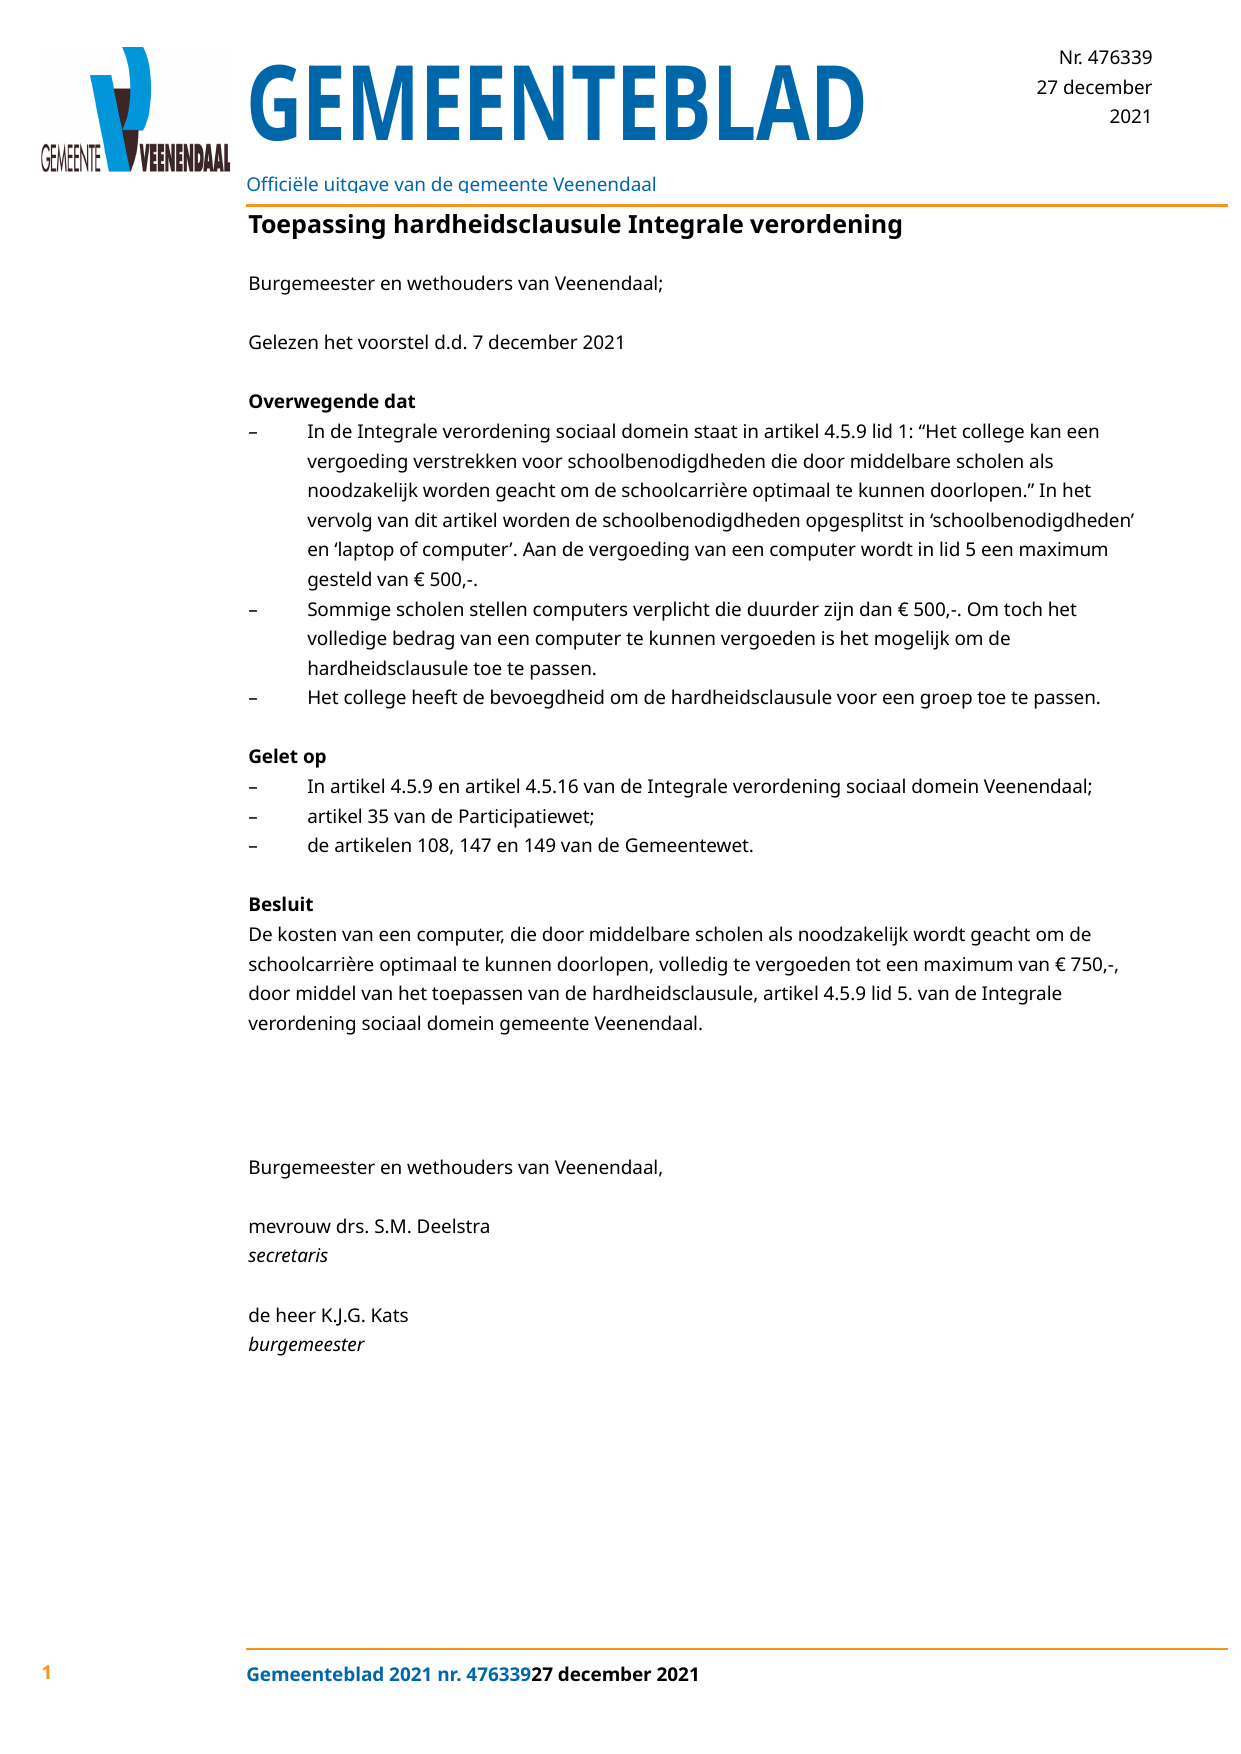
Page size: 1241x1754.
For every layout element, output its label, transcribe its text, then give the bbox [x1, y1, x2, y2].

list Het college heeft de bevoegdheid om de hardheidsclausule voor een groep toe te passen. [248, 684, 1152, 710]
text Gelezen het voorstel d.d. 7 december 2021 [248, 329, 1152, 355]
text Gelet op [248, 744, 1152, 769]
text mevrouw drs. S.M. Deelstra [248, 1213, 1152, 1239]
text Burgemeester en wethouders van Veenendaal; [248, 270, 1152, 296]
text burgemeester [248, 1331, 1152, 1357]
list artikel 35 van de Participatiewet; [248, 803, 1152, 828]
list In de Integrale verordening sociaal domein staat in artikel 4.5.9 lid 1: “Het college kan een vergoeding verstrekken voor schoolbenodigdheden die door middelbare scholen als noodzakelijk worden geacht om de schoolcarrière optimaal te kunnen doorlopen.” In het vervolg van dit artikel worden de schoolbenodigdheden opgesplitst in ‘schoolbenodigdheden’ en ‘laptop of computer’. Aan de vergoeding van een computer wordt in lid 5 een maximum gesteld van € 500,-. [248, 418, 1152, 592]
text Besluit [248, 892, 1152, 917]
list de artikelen 108, 147 en 149 van de Gemeentewet. [248, 832, 1152, 858]
picture [123, 47, 231, 172]
text secretaris [248, 1243, 1152, 1268]
list Sommige scholen stellen computers verplicht die duurder zijn dan € 500,-. Om toch het volledige bedrag van een computer te kunnen vergoeden is het mogelijk om de hardheidsclausule toe te passen. [248, 596, 1152, 681]
text de heer K.J.G. Kats [248, 1302, 1152, 1328]
text Overwegende dat [248, 389, 1152, 414]
text De kosten van een computer, die door middelbare scholen als noodzakelijk wordt geacht om de schoolcarrière optimaal te kunnen doorlopen, volledig te vergoeden tot een maximum van € 750,-, door middel van het toepassen van de hardheidsclausule, artikel 4.5.9 lid 5. van de Integrale verordening sociaal domein gemeente Veenendaal. [248, 921, 1152, 1036]
text Burgemeester en wethouders van Veenendaal, [248, 1154, 1152, 1180]
picture [41, 47, 130, 172]
list In artikel 4.5.9 en artikel 4.5.16 van de Integrale verordening sociaal domein Veenendaal; [248, 773, 1152, 799]
text Toepassing hardheidsclausule Integrale verordening [248, 207, 1152, 241]
